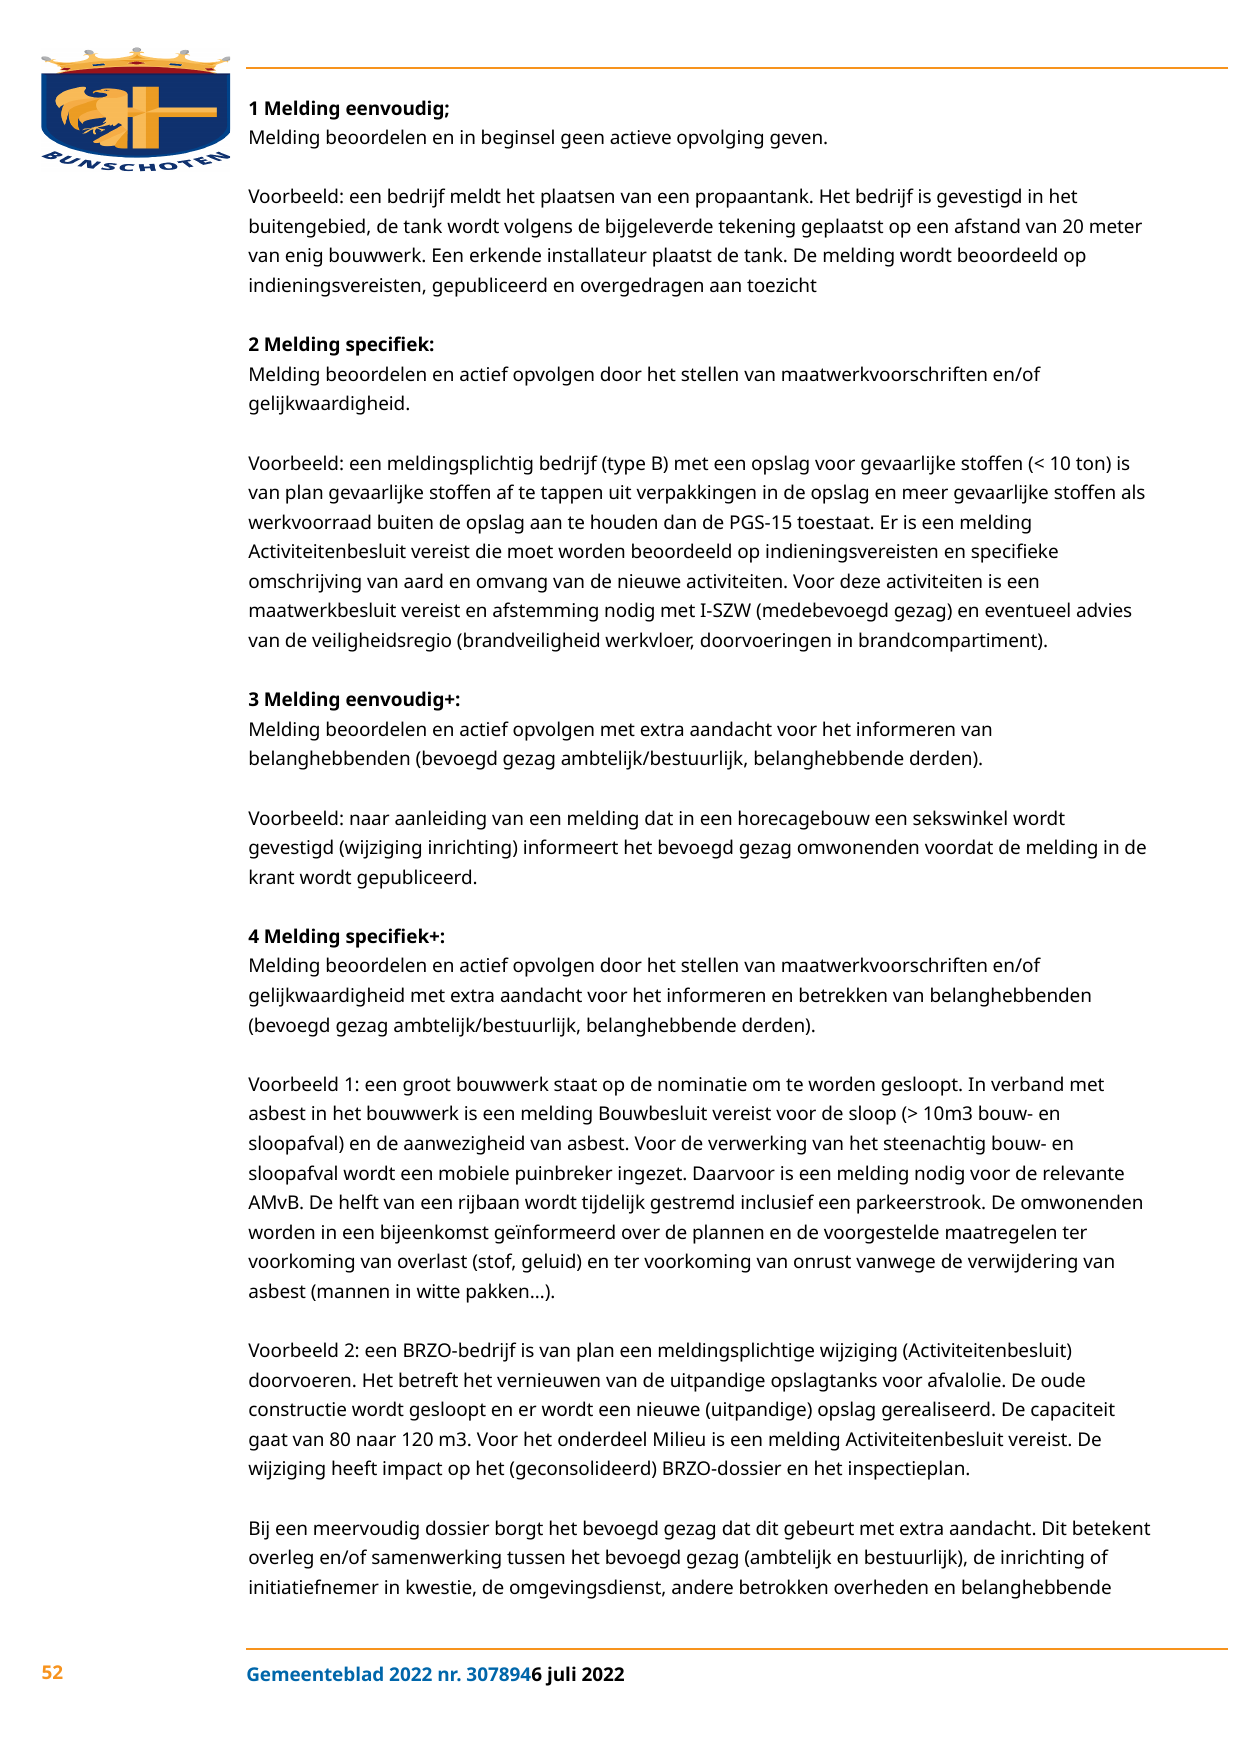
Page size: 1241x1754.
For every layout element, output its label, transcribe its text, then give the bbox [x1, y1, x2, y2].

text Voorbeeld: een meldingsplichtig bedrijf (type B) met een opslag voor gevaarlijke stoffen (< 10 ton) is van plan gevaarlijke stoffen af te tappen uit verpakkingen in de opslag en meer gevaarlijke stoffen als werkvoorraad buiten de opslag aan te houden dan de PGS-15 toestaat. Er is een melding Activiteitenbesluit vereist die moet worden beoordeeld op indieningsvereisten en specifieke omschrijving van aard en omvang van de nieuwe activiteiten. Voor deze activiteiten is een maatwerkbesluit vereist en afstemming nodig met I-SZW (medebevoegd gezag) en eventueel advies van de veiligheidsregio (brandveiligheid werkvloer, doorvoeringen in brandcompartiment). [248, 450, 1152, 653]
text Voorbeeld: een bedrijf meldt het plaatsen van een propaantank. Het bedrijf is gevestigd in het buitengebied, de tank wordt volgens de bijgeleverde tekening geplaatst op een afstand van 20 meter van enig bouwwerk. Een erkende installateur plaatst de tank. De melding wordt beoordeeld op indieningsvereisten, gepubliceerd en overgedragen aan toezicht [248, 183, 1152, 298]
text Voorbeeld 2: een BRZO-bedrijf is van plan een meldingsplichtige wijziging (Activiteitenbesluit) doorvoeren. Het betreft het vernieuwen van de uitpandige opslagtanks voor afvalolie. De oude constructie wordt gesloopt en er wordt een nieuwe (uitpandige) opslag gerealiseerd. De capaciteit gaat van 80 naar 120 m3. Voor het onderdeel Milieu is een melding Activiteitenbesluit vereist. De wijziging heeft impact op het (geconsolideerd) BRZO-dossier en het inspectieplan. [248, 1337, 1152, 1481]
text Melding beoordelen en actief opvolgen door het stellen van maatwerkvoorschriften en/of gelijkwaardigheid. [248, 361, 1152, 416]
text 1 Melding eenvoudig; [248, 95, 1152, 121]
text Voorbeeld 1: een groot bouwwerk staat op de nominatie om te worden gesloopt. In verband met asbest in het bouwwerk is een melding Bouwbesluit vereist voor de sloop (> 10m3 bouw- en sloopafval) en de aanwezigheid van asbest. Voor de verwerking van het steenachtig bouw- en sloopafval wordt een mobiele puinbreker ingezet. Daarvoor is een melding nodig voor de relevante AMvB. De helft van een rijbaan wordt tijdelijk gestremd inclusief een parkeerstrook. De omwonenden worden in een bijeenkomst geïnformeerd over de plannen en de voorgestelde maatregelen ter voorkoming van overlast (stof, geluid) en ter voorkoming van onrust vanwege de verwijdering van asbest (mannen in witte pakken…). [248, 1071, 1152, 1304]
text Voorbeeld: naar aanleiding van een melding dat in een horecagebouw een sekswinkel wordt gevestigd (wijziging inrichting) informeert het bevoegd gezag omwonenden voordat de melding in de krant wordt gepubliceerd. [248, 805, 1152, 890]
text Melding beoordelen en actief opvolgen met extra aandacht voor het informeren van belanghebbenden (bevoegd gezag ambtelijk/bestuurlijk, belanghebbende derden). [248, 716, 1152, 771]
text 4 Melding specifiek+: [248, 923, 1152, 949]
text Bij een meervoudig dossier borgt het bevoegd gezag dat dit gebeurt met extra aandacht. Dit betekent overleg en/of samenwerking tussen het bevoegd gezag (ambtelijk en bestuurlijk), de inrichting of initiatiefnemer in kwestie, de omgevingsdienst, andere betrokken overheden en belanghebbende [248, 1515, 1152, 1600]
text 3 Melding eenvoudig+: [248, 686, 1152, 712]
picture [41, 47, 231, 172]
text Melding beoordelen en in beginsel geen actieve opvolging geven. [248, 124, 1152, 150]
text Melding beoordelen en actief opvolgen door het stellen van maatwerkvoorschriften en/of gelijkwaardigheid met extra aandacht voor het informeren en betrekken van belanghebbenden (bevoegd gezag ambtelijk/bestuurlijk, belanghebbende derden). [248, 953, 1152, 1038]
text 2 Melding specifiek: [248, 331, 1152, 357]
